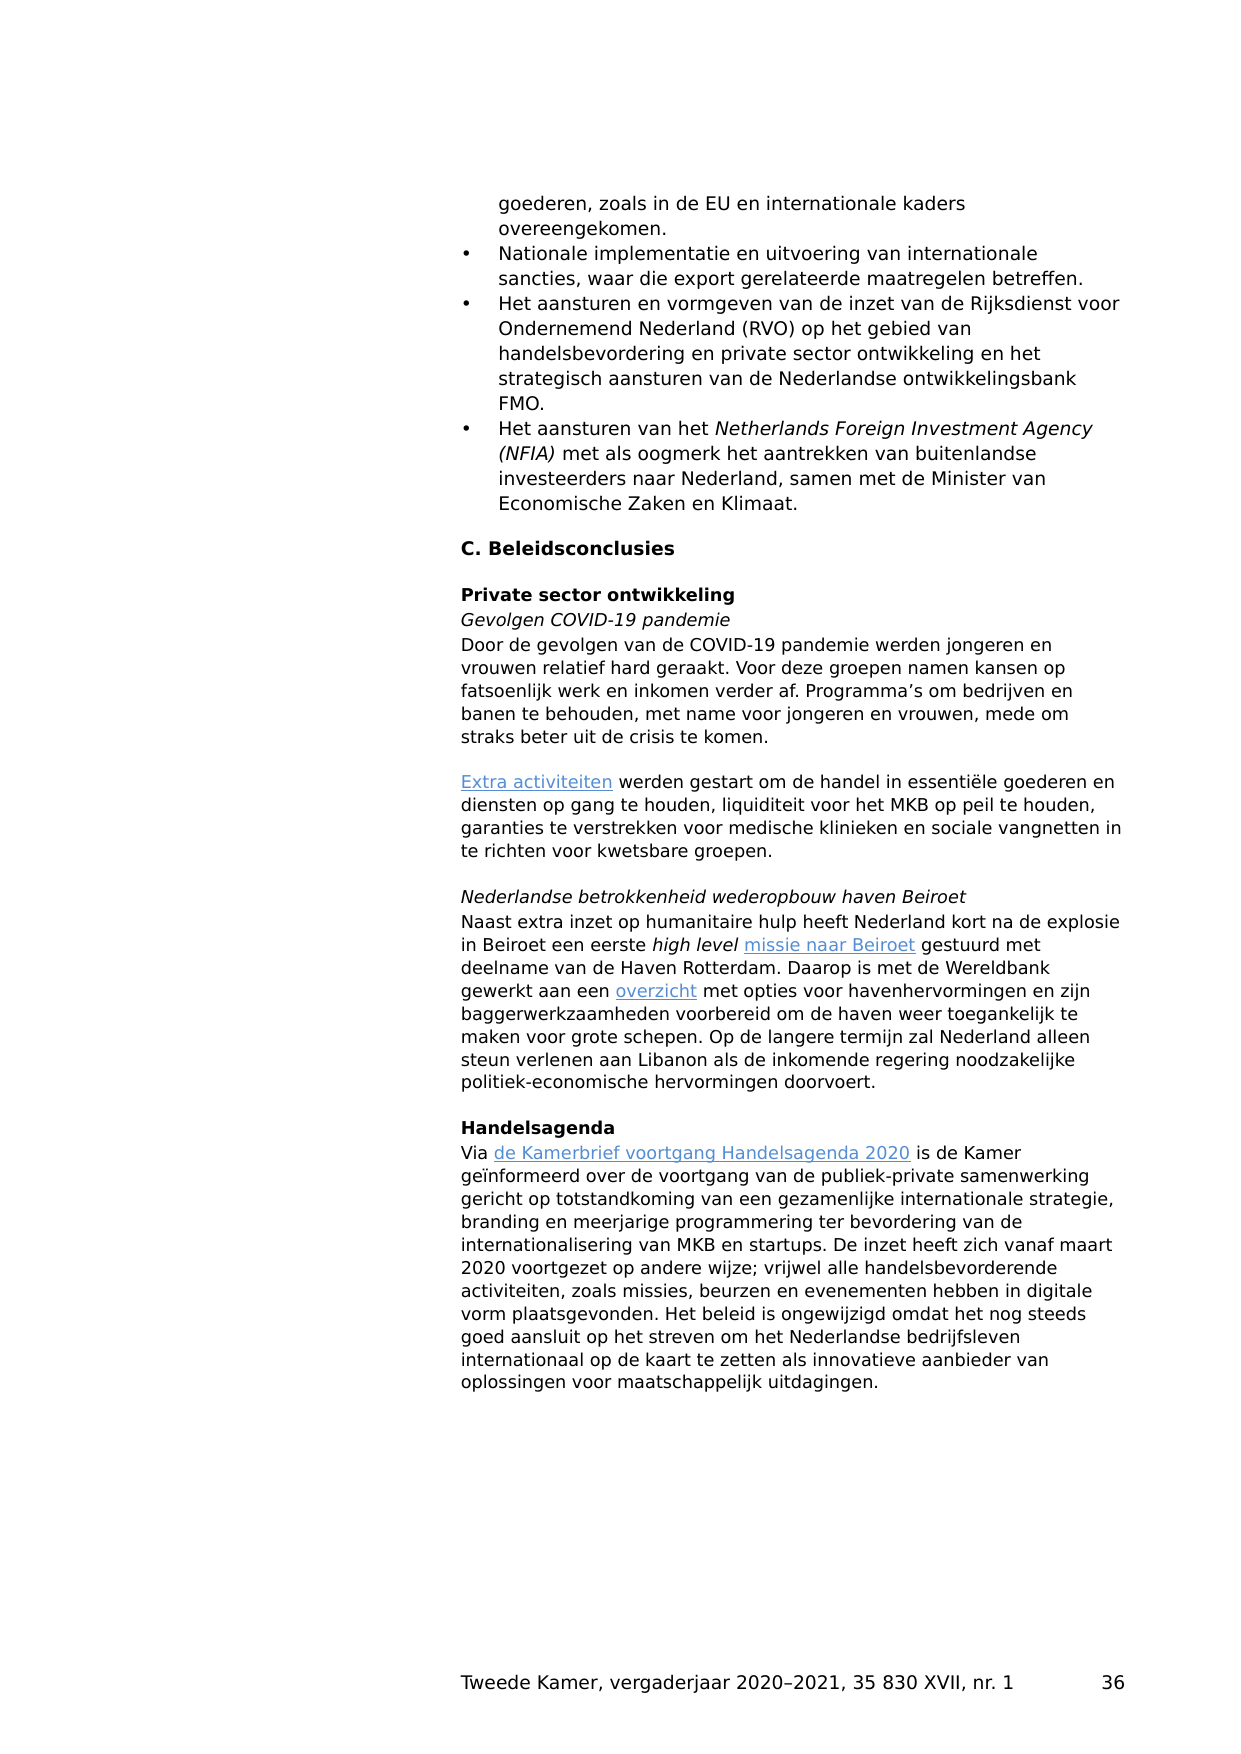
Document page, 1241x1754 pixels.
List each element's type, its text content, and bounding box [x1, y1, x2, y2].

text Gevolgen COVID-19 pandemie [461, 608, 1125, 631]
text Extra activiteiten werden gestart om de handel in essentiële goederen en diensten op gang te houden, liquiditeit voor het MKB op peil te houden, garanties te verstrekken voor medische klinieken en sociale vangnetten in te richten voor kwetsbare groepen. [461, 771, 1125, 862]
text Nederlandse betrokkenheid wederopbouw haven Beiroet [461, 885, 1125, 908]
list Het aansturen van het Netherlands Foreign Investment Agency (NFIA) met als oogmerk het aantrekken van buitenlandse investeerders naar Nederland, samen met de Minister van Economische Zaken en Klimaat. [461, 416, 1125, 516]
list goederen, zoals in de EU en internationale kaders overeengekomen. [461, 191, 1125, 241]
text Private sector ontwikkeling [461, 583, 1125, 606]
text Via de Kamerbrief voortgang Handelsagenda 2020 is de Kamer geïnformeerd over de voortgang van de publiek-private samenwerking gericht op totstandkoming van een gezamenlijke internationale strategie, branding en meerjarige programmering ter bevordering van de internationalisering van MKB en startups. De inzet heeft zich vanaf maart 2020 voortgezet op andere wijze; vrijwel alle handelsbevorderende activiteiten, zoals missies, beurzen en evenementen hebben in digitale vorm plaatsgevonden. Het beleid is ongewijzigd omdat het nog steeds goed aansluit op het streven om het Nederlandse bedrijfsleven internationaal op de kaart te zetten als innovatieve aanbieder van oplossingen voor maatschappelijk uitdagingen. [461, 1141, 1125, 1393]
text Naast extra inzet op humanitaire hulp heeft Nederland kort na de explosie in Beiroet een eerste high level missie naar Beiroet gestuurd met deelname van de Haven Rotterdam. Daarop is met de Wereldbank gewerkt aan een overzicht met opties voor havenhervormingen en zijn baggerwerkzaamheden voorbereid om de haven weer toegankelijk te maken voor grote schepen. Op de langere termijn zal Nederland alleen steun verlenen aan Libanon als de inkomende regering noodzakelijke politiek-economische hervormingen doorvoert. [461, 910, 1125, 1093]
list Nationale implementatie en uitvoering van internationale sancties, waar die export gerelateerde maatregelen betreffen. [461, 241, 1125, 291]
text Handelsagenda [461, 1116, 1125, 1139]
title C. Beleidsconclusies [461, 538, 1125, 559]
list Het aansturen en vormgeven van de inzet van de Rijksdienst voor Ondernemend Nederland (RVO) op het gebied van handelsbevordering en private sector ontwikkeling en het strategisch aansturen van de Nederlandse ontwikkelingsbank FMO. [461, 291, 1125, 416]
text Door de gevolgen van de COVID-19 pandemie werden jongeren en vrouwen relatief hard geraakt. Voor deze groepen namen kansen op fatsoenlijk werk en inkomen verder af. Programma’s om bedrijven en banen te behouden, met name voor jongeren en vrouwen, mede om straks beter uit de crisis te komen. [461, 633, 1125, 748]
